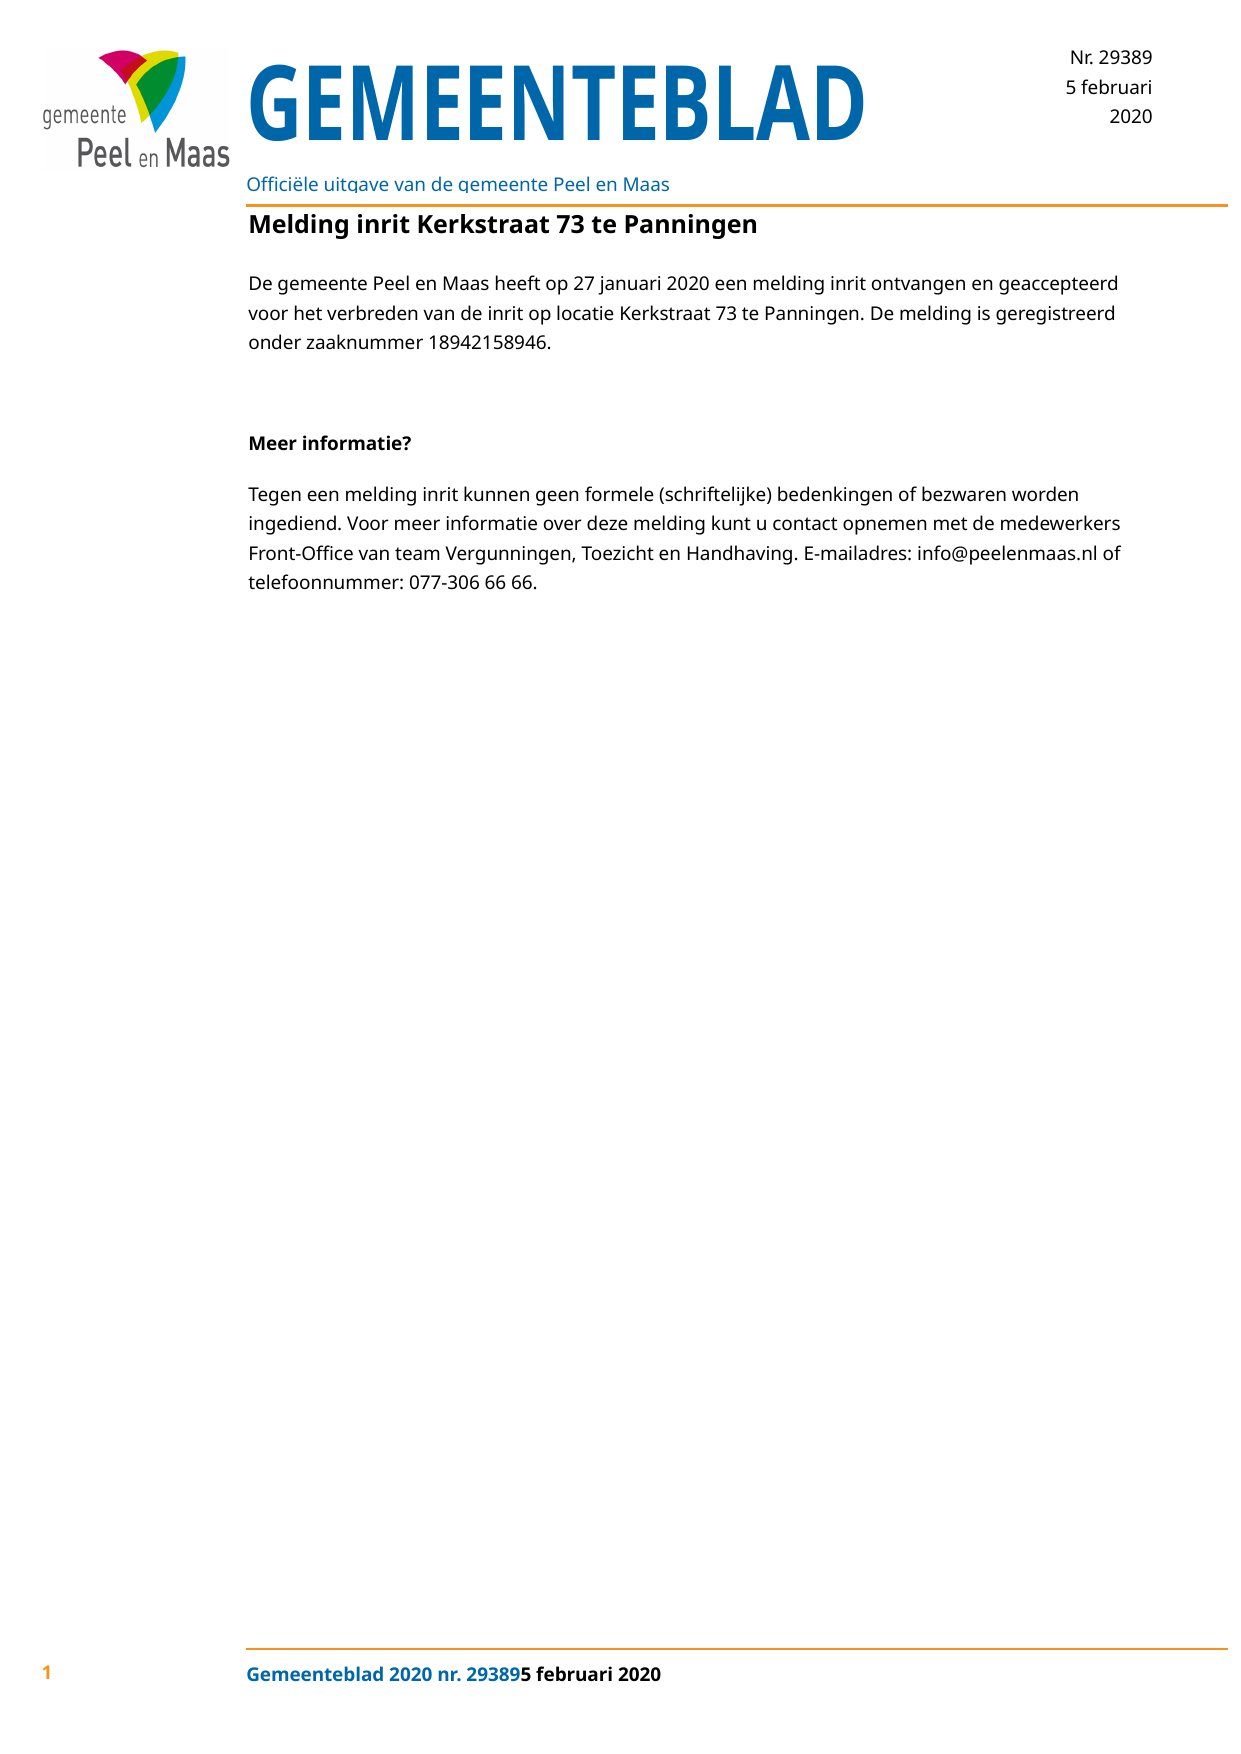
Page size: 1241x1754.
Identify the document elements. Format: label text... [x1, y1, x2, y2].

text Melding inrit Kerkstraat 73 te Panningen [248, 207, 1152, 241]
text Tegen een melding inrit kunnen geen formele (schriftelijke) bedenkingen of bezwaren worden ingediend. Voor meer informatie over deze melding kunt u contact opnemen met de medewerkers Front-Office van team Vergunningen, Toezicht en Handhaving. E-mailadres: info@peelenmaas.nl of telefoonnummer: 077-306 66 66. [248, 481, 1152, 595]
text De gemeente Peel en Maas heeft op 27 januari 2020 een melding inrit ontvangen en geaccepteerd voor het verbreden van de inrit op locatie Kerkstraat 73 te Panningen. De melding is geregistreerd onder zaaknummer 18942158946. [248, 270, 1152, 355]
text Meer informatie? [248, 430, 1152, 456]
picture [41, 47, 231, 172]
